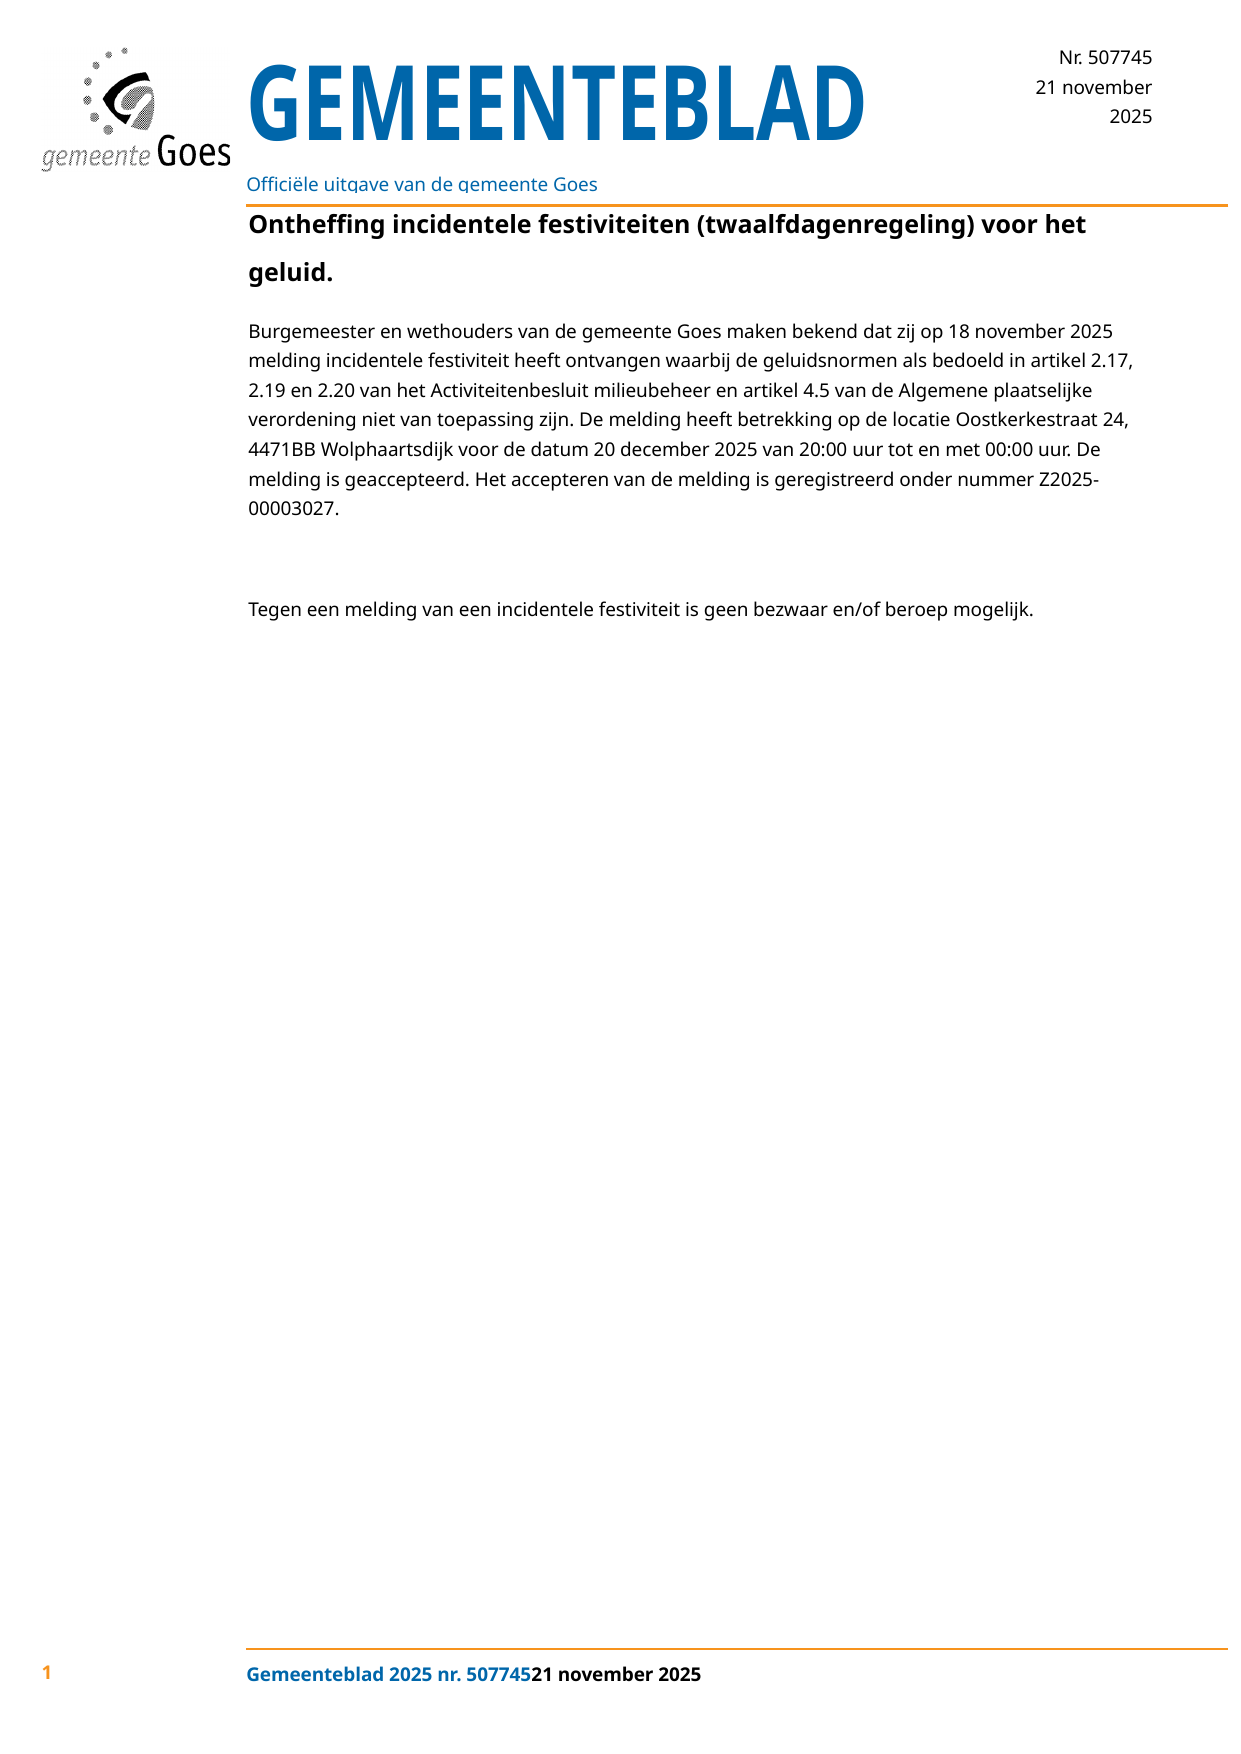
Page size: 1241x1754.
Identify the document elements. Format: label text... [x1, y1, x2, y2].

picture [41, 47, 231, 172]
text Ontheffing incidentele festiviteiten (twaalfdagenregeling) voor het geluid. [248, 207, 1152, 288]
text Tegen een melding van een incidentele festiviteit is geen bezwaar en/of beroep mogelijk. [248, 596, 1152, 622]
text Burgemeester en wethouders van de gemeente Goes maken bekend dat zij op 18 november 2025 melding incidentele festiviteit heeft ontvangen waarbij de geluidsnormen als bedoeld in artikel 2.17, 2.19 en 2.20 van het Activiteitenbesluit milieubeheer en artikel 4.5 van de Algemene plaatselijke verordening niet van toepassing zijn. De melding heeft betrekking op de locatie Oostkerkestraat 24, 4471BB Wolphaartsdijk voor de datum 20 december 2025 van 20:00 uur tot en met 00:00 uur. De melding is geaccepteerd. Het accepteren van de melding is geregistreerd onder nummer Z2025-00003027. [248, 318, 1152, 521]
